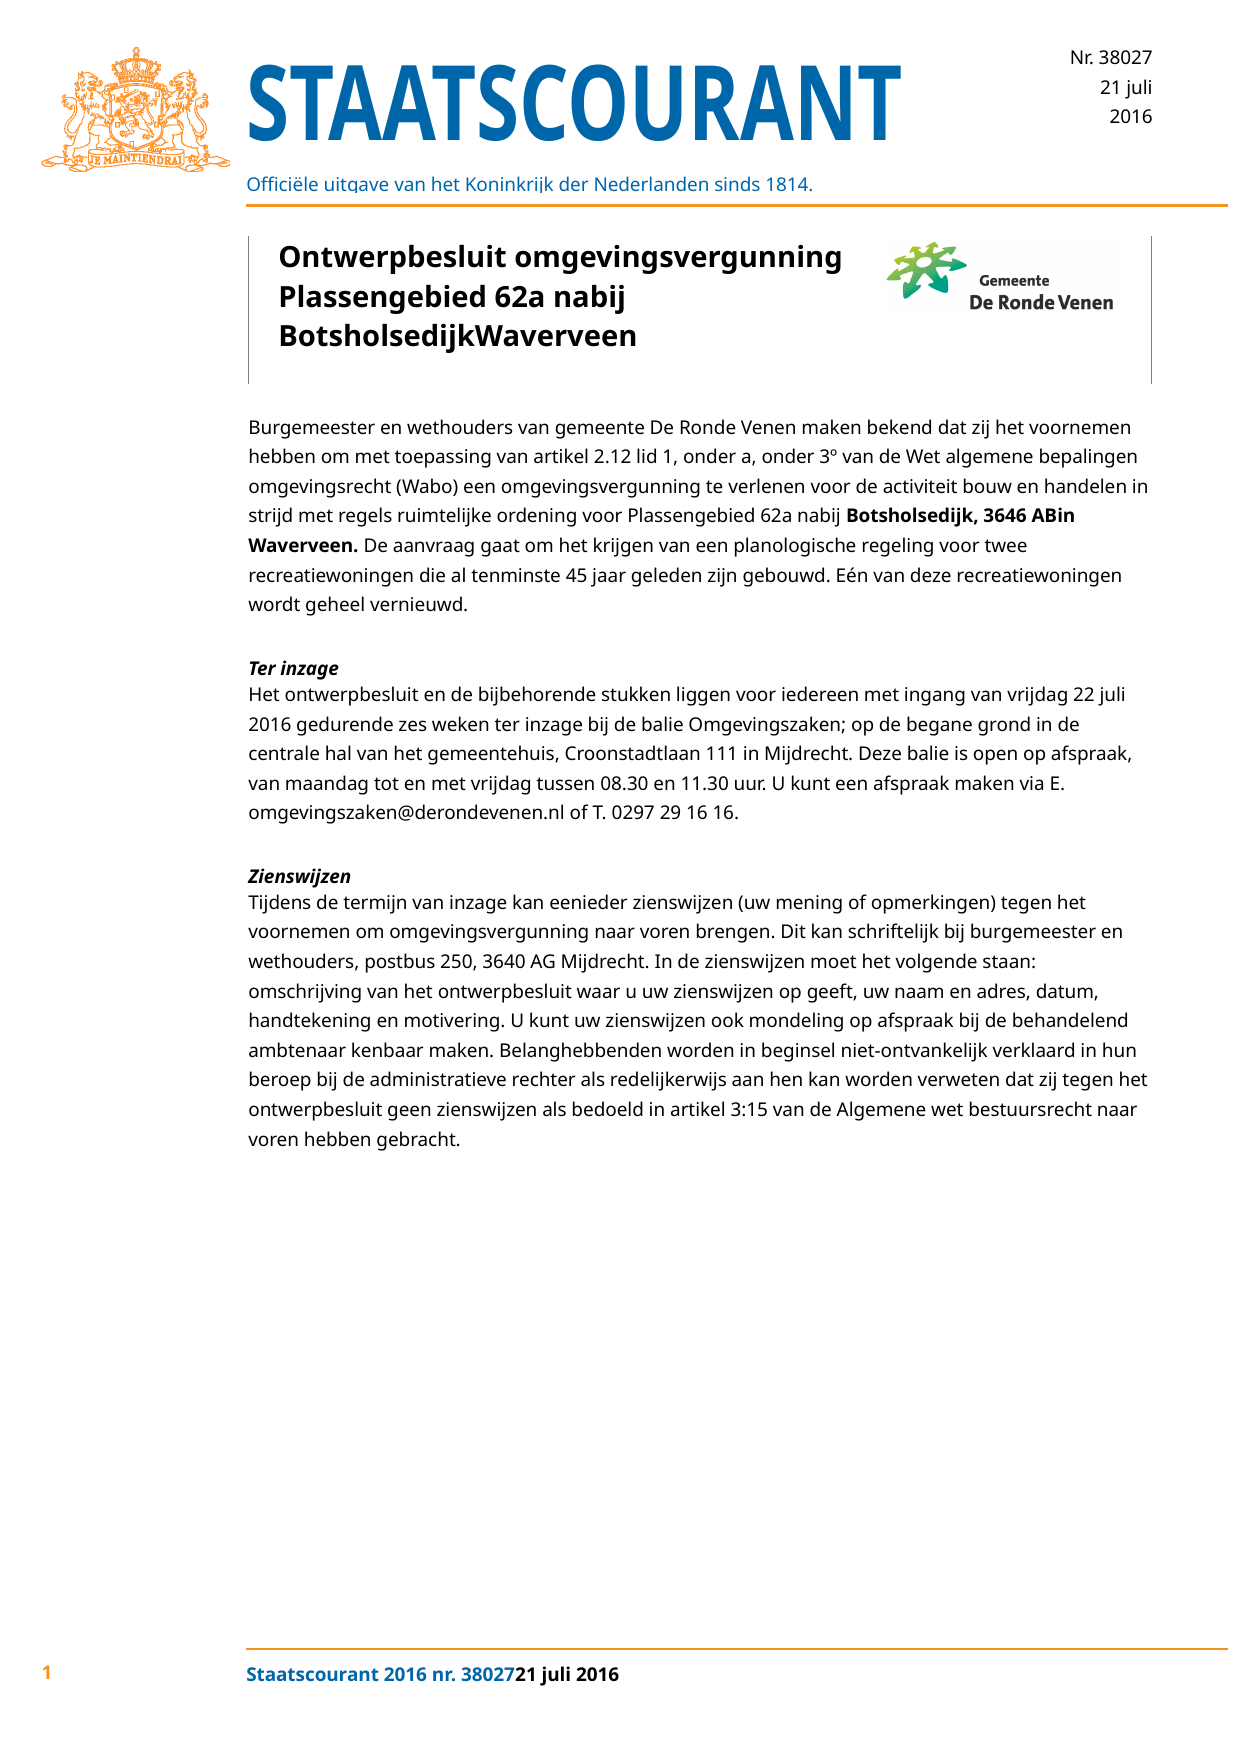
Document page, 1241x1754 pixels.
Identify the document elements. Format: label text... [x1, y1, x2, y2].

table_header Ontwerpbesluit omgevingsvergunning Plassengebied 62a nabij BotsholsedijkWaverveen [249, 236, 850, 384]
picture [882, 236, 1119, 316]
text Ter inzage [248, 655, 1152, 681]
text Burgemeester en wethouders van gemeente De Ronde Venen maken bekend dat zij het voornemen hebben om met toepassing van artikel 2.12 lid 1, onder a, onder 3º van de Wet algemene bepalingen omgevingsrecht (Wabo) een omgevingsvergunning te verlenen voor de activiteit bouw en handelen in strijd met regels ruimtelijke ordening voor Plassengebied 62a nabij Botsholsedijk, 3646 ABin Waverveen. De aanvraag gaat om het krijgen van een planologische regeling voor twee recreatiewoningen die al tenminste 45 jaar geleden zijn gebouwd. Eén van deze recreatiewoningen wordt geheel vernieuwd. [248, 414, 1152, 617]
table_header [850, 236, 1151, 384]
text Tijdens de termijn van inzage kan eenieder zienswijzen (uw mening of opmerkingen) tegen het voornemen om omgevingsvergunning naar voren brengen. Dit kan schriftelijk bij burgemeester en wethouders, postbus 250, 3640 AG Mijdrecht. In de zienswijzen moet het volgende staan: omschrijving van het ontwerpbesluit waar u uw zienswijzen op geeft, uw naam en adres, datum, handtekening en motivering. U kunt uw zienswijzen ook mondeling op afspraak bij de behandelend ambtenaar kenbaar maken. Belanghebbenden worden in beginsel niet-ontvankelijk verklaard in hun beroep bij de administratieve rechter als redelijkerwijs aan hen kan worden verweten dat zij tegen het ontwerpbesluit geen zienswijzen als bedoeld in artikel 3:15 van de Algemene wet bestuursrecht naar voren hebben gebracht. [248, 889, 1152, 1152]
text Het ontwerpbesluit en de bijbehorende stukken liggen voor iedereen met ingang van vrijdag 22 juli 2016 gedurende zes weken ter inzage bij de balie Omgevingszaken; op de begane grond in de centrale hal van het gemeentehuis, Croonstadtlaan 111 in Mijdrecht. Deze balie is open op afspraak, van maandag tot en met vrijdag tussen 08.30 en 11.30 uur. U kunt een afspraak maken via E. omgevingszaken@derondevenen.nl of T. 0297 29 16 16. [248, 681, 1152, 825]
picture [41, 47, 231, 172]
text Zienswijzen [248, 863, 1152, 889]
